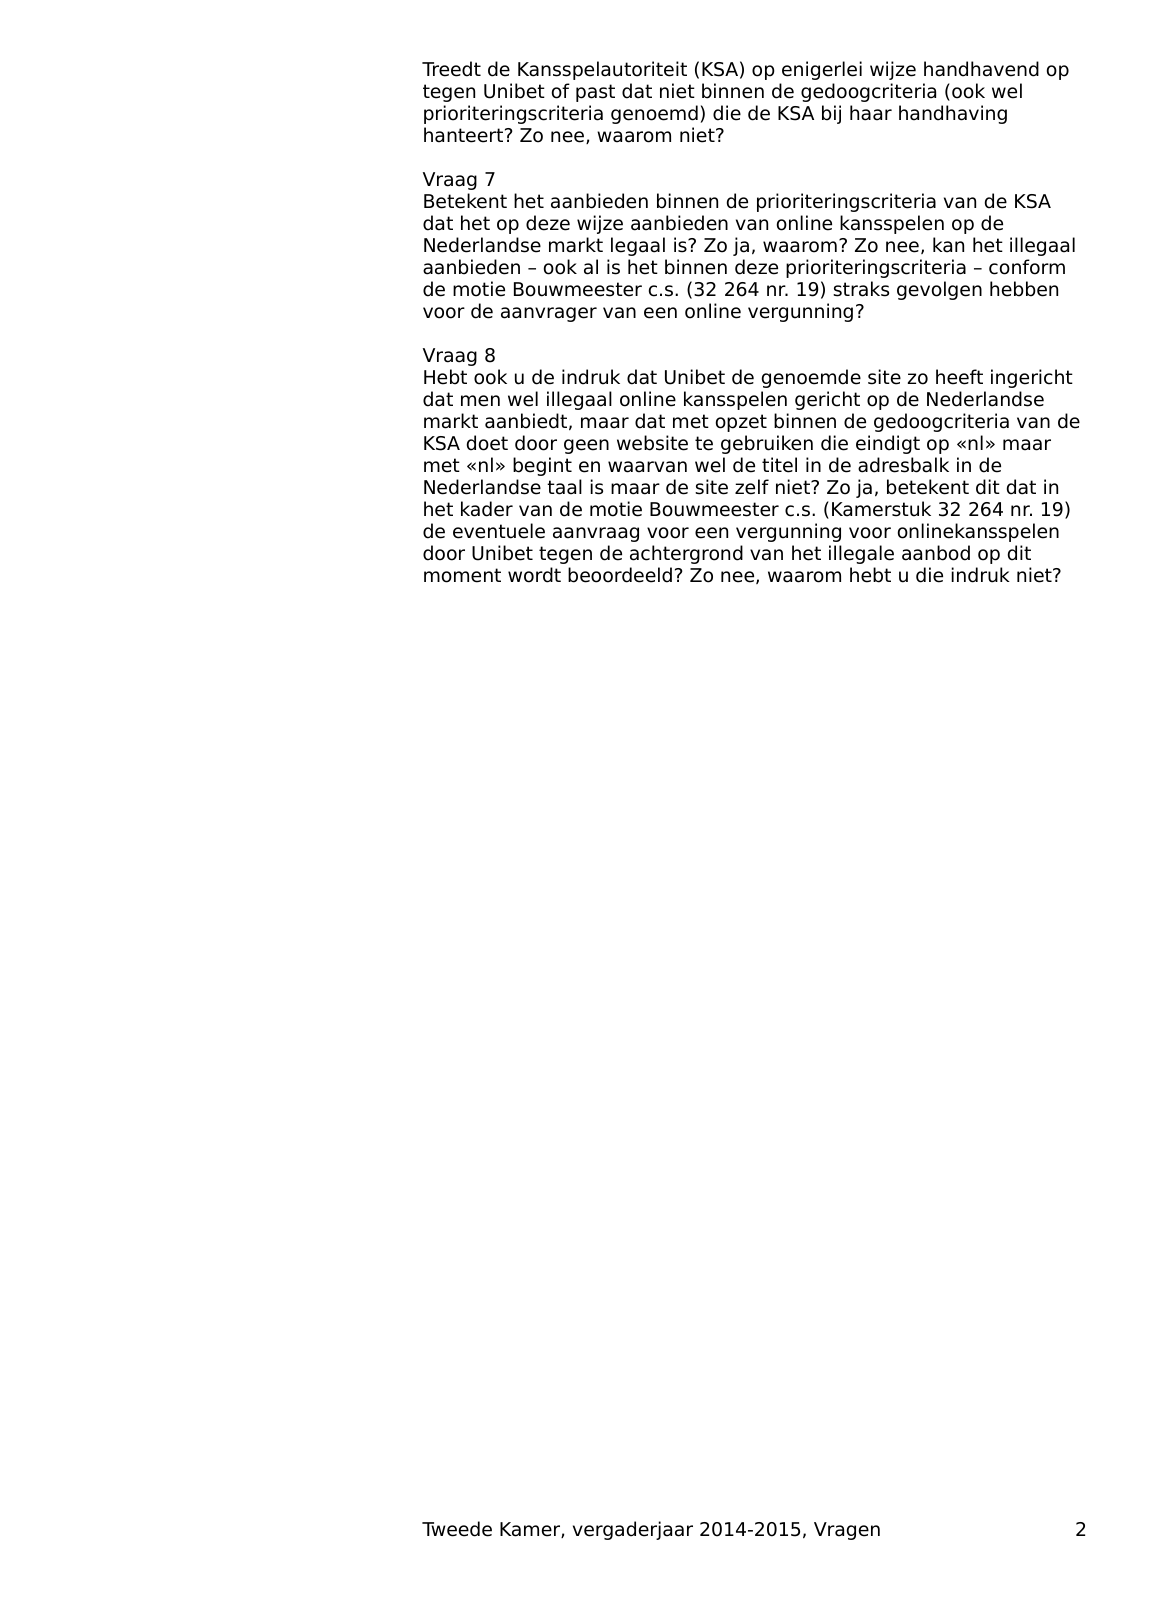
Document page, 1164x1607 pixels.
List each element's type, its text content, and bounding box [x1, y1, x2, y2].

text Vraag 7 [422, 169, 1087, 191]
text Hebt ook u de indruk dat Unibet de genoemde site zo heeft ingericht dat men wel illegaal online kansspelen gericht op de Nederlandse markt aanbiedt, maar dat met opzet binnen de gedoogcriteria van de KSA doet door geen website te gebruiken die eindigt op «nl» maar met «nl» begint en waarvan wel de titel in de adresbalk in de Nederlandse taal is maar de site zelf niet? Zo ja, betekent dit dat in het kader van de motie Bouwmeester c.s. (Kamerstuk 32 264 nr. 19) de eventuele aanvraag voor een vergunning voor onlinekansspelen door Unibet tegen de achtergrond van het illegale aanbod op dit moment wordt beoordeeld? Zo nee, waarom hebt u die indruk niet? [422, 367, 1087, 587]
text Betekent het aanbieden binnen de prioriteringscriteria van de KSA dat het op deze wijze aanbieden van online kansspelen op de Nederlandse markt legaal is? Zo ja, waarom? Zo nee, kan het illegaal aanbieden – ook al is het binnen deze prioriteringscriteria – conform de motie Bouwmeester c.s. (32 264 nr. 19) straks gevolgen hebben voor de aanvrager van een online vergunning? [422, 191, 1087, 323]
text Vraag 8 [422, 345, 1087, 367]
text Treedt de Kansspelautoriteit (KSA) op enigerlei wijze handhavend op tegen Unibet of past dat niet binnen de gedoogcriteria (ook wel prioriteringscriteria genoemd) die de KSA bij haar handhaving hanteert? Zo nee, waarom niet? [422, 59, 1087, 147]
